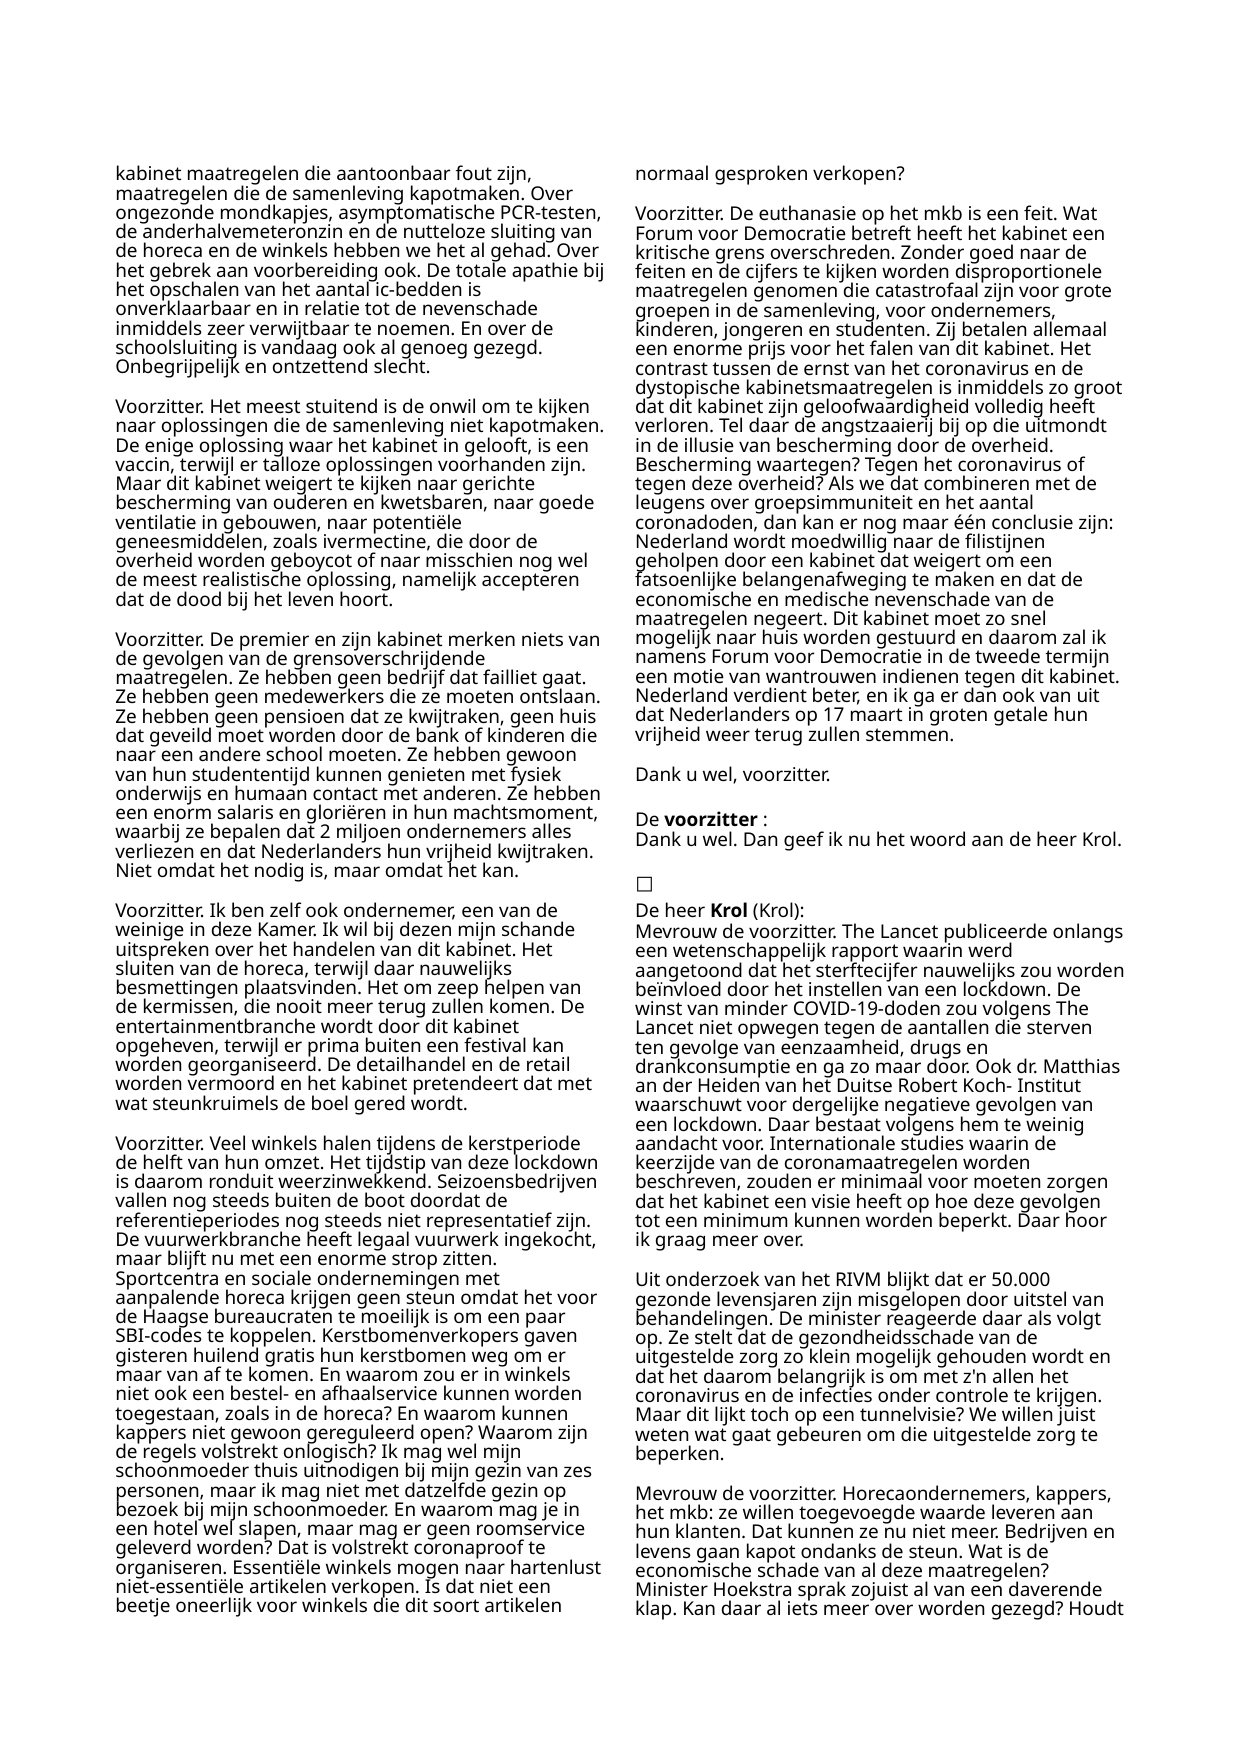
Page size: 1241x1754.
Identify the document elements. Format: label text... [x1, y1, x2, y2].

text Voorzitter. Het meest stuitend is de onwil om te kijken naar oplossingen die de samenleving niet kapotmaken. De enige oplossing waar het kabinet in gelooft, is een vaccin, terwijl er talloze oplossingen voorhanden zijn. Maar dit kabinet weigert te kijken naar gerichte bescherming van ouderen en kwetsbaren, naar goede ventilatie in gebouwen, naar potentiële geneesmiddelen, zoals ivermectine, die door de overheid worden geboycot of naar misschien nog wel de meest realistische oplossing, namelijk accepteren dat de dood bij het leven hoort. [115, 398, 605, 610]
text Voorzitter. Veel winkels halen tijdens de kerstperiode de helft van hun omzet. Het tijdstip van deze lockdown is daarom ronduit weerzinwekkend. Seizoensbedrijven vallen nog steeds buiten de boot doordat de referentieperiodes nog steeds niet representatief zijn. De vuurwerkbranche heeft legaal vuurwerk ingekocht, maar blijft nu met een enorme strop zitten. Sportcentra en sociale ondernemingen met aanpalende horeca krijgen geen steun omdat het voor de Haagse bureaucraten te moeilijk is om een paar SBI-codes te koppelen. Kerstbomenverkopers gaven gisteren huilend gratis hun kerstbomen weg om er maar van af te komen. En waarom zou er in winkels niet ook een bestel- en afhaalservice kunnen worden toegestaan, zoals in de horeca? En waarom kunnen kappers niet gewoon gereguleerd open? Waarom zijn de regels volstrekt onlogisch? Ik mag wel mijn schoonmoeder thuis uitnodigen bij mijn gezin van zes personen, maar ik mag niet met datzelfde gezin op bezoek bij mijn schoonmoeder. En waarom mag je in een hotel wel slapen, maar mag er geen roomservice geleverd worden? Dat is volstrekt coronaproof te organiseren. Essentiële winkels mogen naar hartenlust niet-essentiële artikelen verkopen. Is dat niet een beetje oneerlijk voor winkels die dit soort artikelen [115, 1135, 605, 1616]
text Dank u wel, voorzitter. [635, 766, 1125, 785]
text De heer Krol (Krol): [635, 897, 1125, 923]
text Mevrouw de voorzitter. Horecaondernemers, kappers, het mkb: ze willen toegevoegde waarde leveren aan hun klanten. Dat kunnen ze nu niet meer. Bedrijven en levens gaan kapot ondanks de steun. Wat is de economische schade van al deze maatregelen? Minister Hoekstra sprak zojuist al van een daverende klap. Kan daar al iets meer over worden gezegd? Houdt [635, 1485, 1125, 1620]
text Uit onderzoek van het RIVM blijkt dat er 50.000 gezonde levensjaren zijn misgelopen door uitstel van behandelingen. De minister reageerde daar als volgt op. Ze stelt dat de gezondheidsschade van de uitgestelde zorg zo klein mogelijk gehouden wordt en dat het daarom belangrijk is om met z'n allen het coronavirus en de infecties onder controle te krijgen. Maar dit lijkt toch op een tunnelvisie? We willen juist weten wat gaat gebeuren om die uitgestelde zorg te beperken. [635, 1271, 1125, 1464]
text Voorzitter. De euthanasie op het mkb is een feit. Wat Forum voor Democratie betreft heeft het kabinet een kritische grens overschreden. Zonder goed naar de feiten en de cijfers te kijken worden disproportionele maatregelen genomen die catastrofaal zijn voor grote groepen in de samenleving, voor ondernemers, kinderen, jongeren en studenten. Zij betalen allemaal een enorme prijs voor het falen van dit kabinet. Het contrast tussen de ernst van het coronavirus en de dystopische kabinetsmaatregelen is inmiddels zo groot dat dit kabinet zijn geloofwaardigheid volledig heeft verloren. Tel daar de angstzaaierij bij op die uitmondt in de illusie van bescherming door de overheid. Bescherming waartegen? Tegen het coronavirus of tegen deze overheid? Als we dat combineren met de leugens over groepsimmuniteit en het aantal coronadoden, dan kan er nog maar één conclusie zijn: Nederland wordt moedwillig naar de filistijnen geholpen door een kabinet dat weigert om een fatsoenlijke belangenafweging te maken en dat de economische en medische nevenschade van de maatregelen negeert. Dit kabinet moet zo snel mogelijk naar huis worden gestuurd en daarom zal ik namens Forum voor Democratie in de tweede termijn een motie van wantrouwen indienen tegen dit kabinet. Nederland verdient beter, en ik ga er dan ook van uit dat Nederlanders op 17 maart in groten getale hun vrijheid weer terug zullen stemmen. [635, 205, 1125, 745]
text Voorzitter. Ik ben zelf ook ondernemer, een van de weinige in deze Kamer. Ik wil bij dezen mijn schande uitspreken over het handelen van dit kabinet. Het sluiten van de horeca, terwijl daar nauwelijks besmettingen plaatsvinden. Het om zeep helpen van de kermissen, die nooit meer terug zullen komen. De entertainmentbranche wordt door dit kabinet opgeheven, terwijl er prima buiten een festival kan worden georganiseerd. De detailhandel en de retail worden vermoord en het kabinet pretendeert dat met wat steunkruimels de boel gered wordt. [115, 902, 605, 1114]
text Dank u wel. Dan geef ik nu het woord aan de heer Krol. [635, 831, 1125, 851]
text normaal gesproken verkopen? [635, 165, 1125, 184]
text De voorzitter : [635, 806, 1125, 831]
text Voorzitter. De premier en zijn kabinet merken niets van de gevolgen van de grensoverschrijdende maatregelen. Ze hebben geen bedrijf dat failliet gaat. Ze hebben geen medewerkers die ze moeten ontslaan. Ze hebben geen pensioen dat ze kwijtraken, geen huis dat geveild moet worden door de bank of kinderen die naar een andere school moeten. Ze hebben gewoon van hun studententijd kunnen genieten met fysiek onderwijs en humaan contact met anderen. Ze hebben een enorm salaris en gloriëren in hun machtsmoment, waarbij ze bepalen dat 2 miljoen ondernemers alles verliezen en dat Nederlanders hun vrijheid kwijtraken. Niet omdat het nodig is, maar omdat het kan. [115, 631, 605, 881]
text ⬜ [635, 872, 1125, 897]
text kabinet maatregelen die aantoonbaar fout zijn, maatregelen die de samenleving kapotmaken. Over ongezonde mondkapjes, asymptomatische PCR-testen, de anderhalvemeteronzin en de nutteloze sluiting van de horeca en de winkels hebben we het al gehad. Over het gebrek aan voorbereiding ook. De totale apathie bij het opschalen van het aantal ic-bedden is onverklaarbaar en in relatie tot de nevenschade inmiddels zeer verwijtbaar te noemen. En over de schoolsluiting is vandaag ook al genoeg gezegd. Onbegrijpelijk en ontzettend slecht. [115, 165, 605, 377]
text Mevrouw de voorzitter. The Lancet publiceerde onlangs een wetenschappelijk rapport waarin werd aangetoond dat het sterftecijfer nauwelijks zou worden beïnvloed door het instellen van een lockdown. De winst van minder COVID-19-doden zou volgens The Lancet niet opwegen tegen de aantallen die sterven ten gevolge van eenzaamheid, drugs en drankconsumptie en ga zo maar door. Ook dr. Matthias an der Heiden van het Duitse Robert Koch- Institut waarschuwt voor dergelijke negatieve gevolgen van een lockdown. Daar bestaat volgens hem te weinig aandacht voor. Internationale studies waarin de keerzijde van de coronamaatregelen worden beschreven, zouden er minimaal voor moeten zorgen dat het kabinet een visie heeft op hoe deze gevolgen tot een minimum kunnen worden beperkt. Daar hoor ik graag meer over. [635, 923, 1125, 1251]
